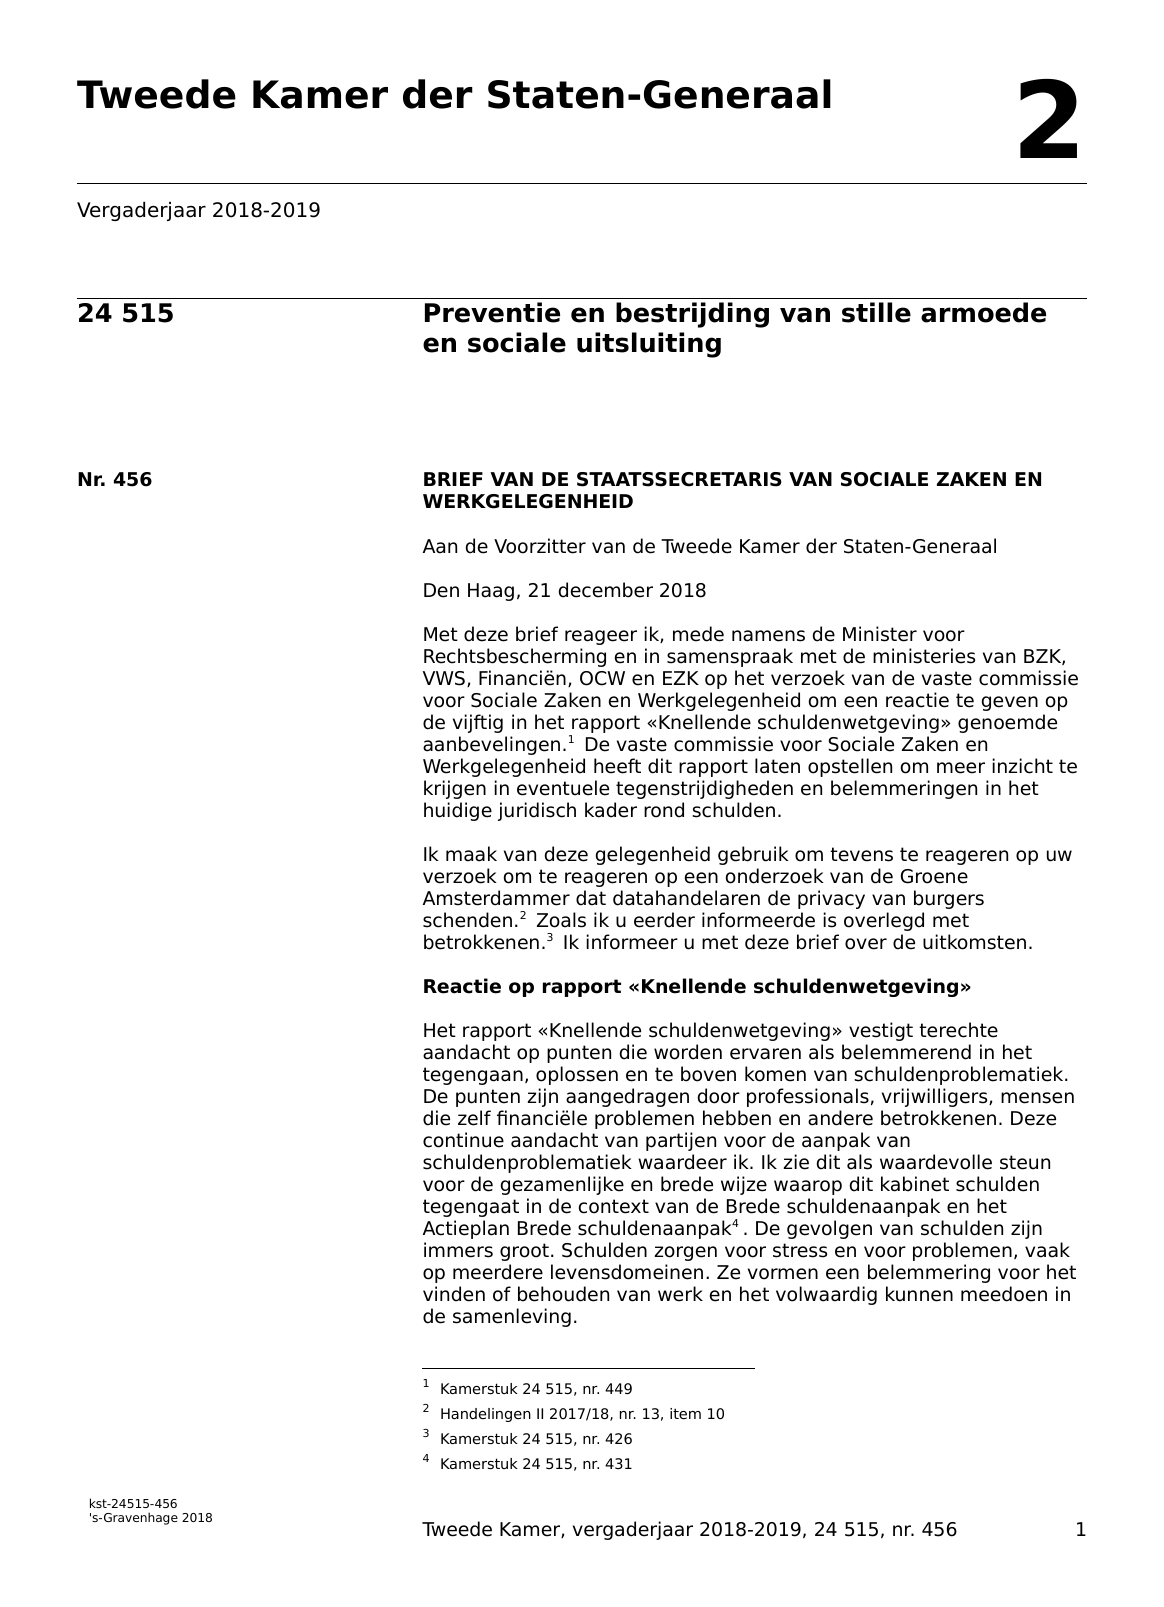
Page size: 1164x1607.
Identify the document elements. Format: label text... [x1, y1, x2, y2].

table_header Tweede Kamer der Staten-Generaal [77, 59, 886, 183]
subtitle Nr. 456 BRIEF VAN DE STAATSSECRETARIS VAN SOCIALE ZAKEN EN WERKGELEGENHEID [77, 469, 1087, 513]
text Den Haag, 21 december 2018 [422, 580, 1087, 602]
table_cell Vergaderjaar 2018-2019 [77, 184, 1087, 298]
subtitle 24 515 Preventie en bestrijding van stille armoede en sociale uitsluiting [77, 299, 1087, 358]
text Kamerstuk 24 515, nr. 449 [422, 1377, 1087, 1399]
text Kamerstuk 24 515, nr. 431 [422, 1452, 1087, 1474]
subtitle Reactie op rapport «Knellende schuldenwetgeving» [422, 976, 1087, 998]
text Ik maak van deze gelegenheid gebruik om tevens te reageren op uw verzoek om te reageren op een onderzoek van de Groene Amsterdammer dat datahandelaren de privacy van burgers schenden. Zoals ik u eerder informeerde is overlegd met betrokkenen. Ik informeer u met deze brief over de uitkomsten. [422, 844, 1087, 954]
table_header 2 [886, 59, 1087, 183]
text Handelingen II 2017/18, nr. 13, item 10 [422, 1402, 1087, 1424]
text Aan de Voorzitter van de Tweede Kamer der Staten-Generaal [422, 536, 1087, 557]
text Het rapport «Knellende schuldenwetgeving» vestigt terechte aandacht op punten die worden ervaren als belemmerend in het tegengaan, oplossen en te boven komen van schuldenproblematiek. De punten zijn aangedragen door professionals, vrijwilligers, mensen die zelf financiële problemen hebben en andere betrokkenen. Deze continue aandacht van partijen voor de aanpak van schuldenproblematiek waardeer ik. Ik zie dit als waardevolle steun voor de gezamenlijke en brede wijze waarop dit kabinet schulden tegengaat in de context van de Brede schuldenaanpak en het Actieplan Brede schuldenaanpak. De gevolgen van schulden zijn immers groot. Schulden zorgen voor stress en voor problemen, vaak op meerdere levensdomeinen. Ze vormen een belemmering voor het vinden of behouden van werk en het volwaardig kunnen meedoen in de samenleving. [422, 1020, 1087, 1328]
text Met deze brief reageer ik, mede namens de Minister voor Rechtsbescherming en in samenspraak met de ministeries van BZK, VWS, Financiën, OCW en EZK op het verzoek van de vaste commissie voor Sociale Zaken en Werkgelegenheid om een reactie te geven op de vijftig in het rapport «Knellende schuldenwetgeving» genoemde aanbevelingen. De vaste commissie voor Sociale Zaken en Werkgelegenheid heeft dit rapport laten opstellen om meer inzicht te krijgen in eventuele tegenstrijdigheden en belemmeringen in het huidige juridisch kader rond schulden. [422, 624, 1087, 822]
text Kamerstuk 24 515, nr. 426 [422, 1427, 1087, 1449]
text kst-24515-456 [88, 1497, 323, 1511]
text 's-Gravenhage 2018 [88, 1511, 323, 1525]
